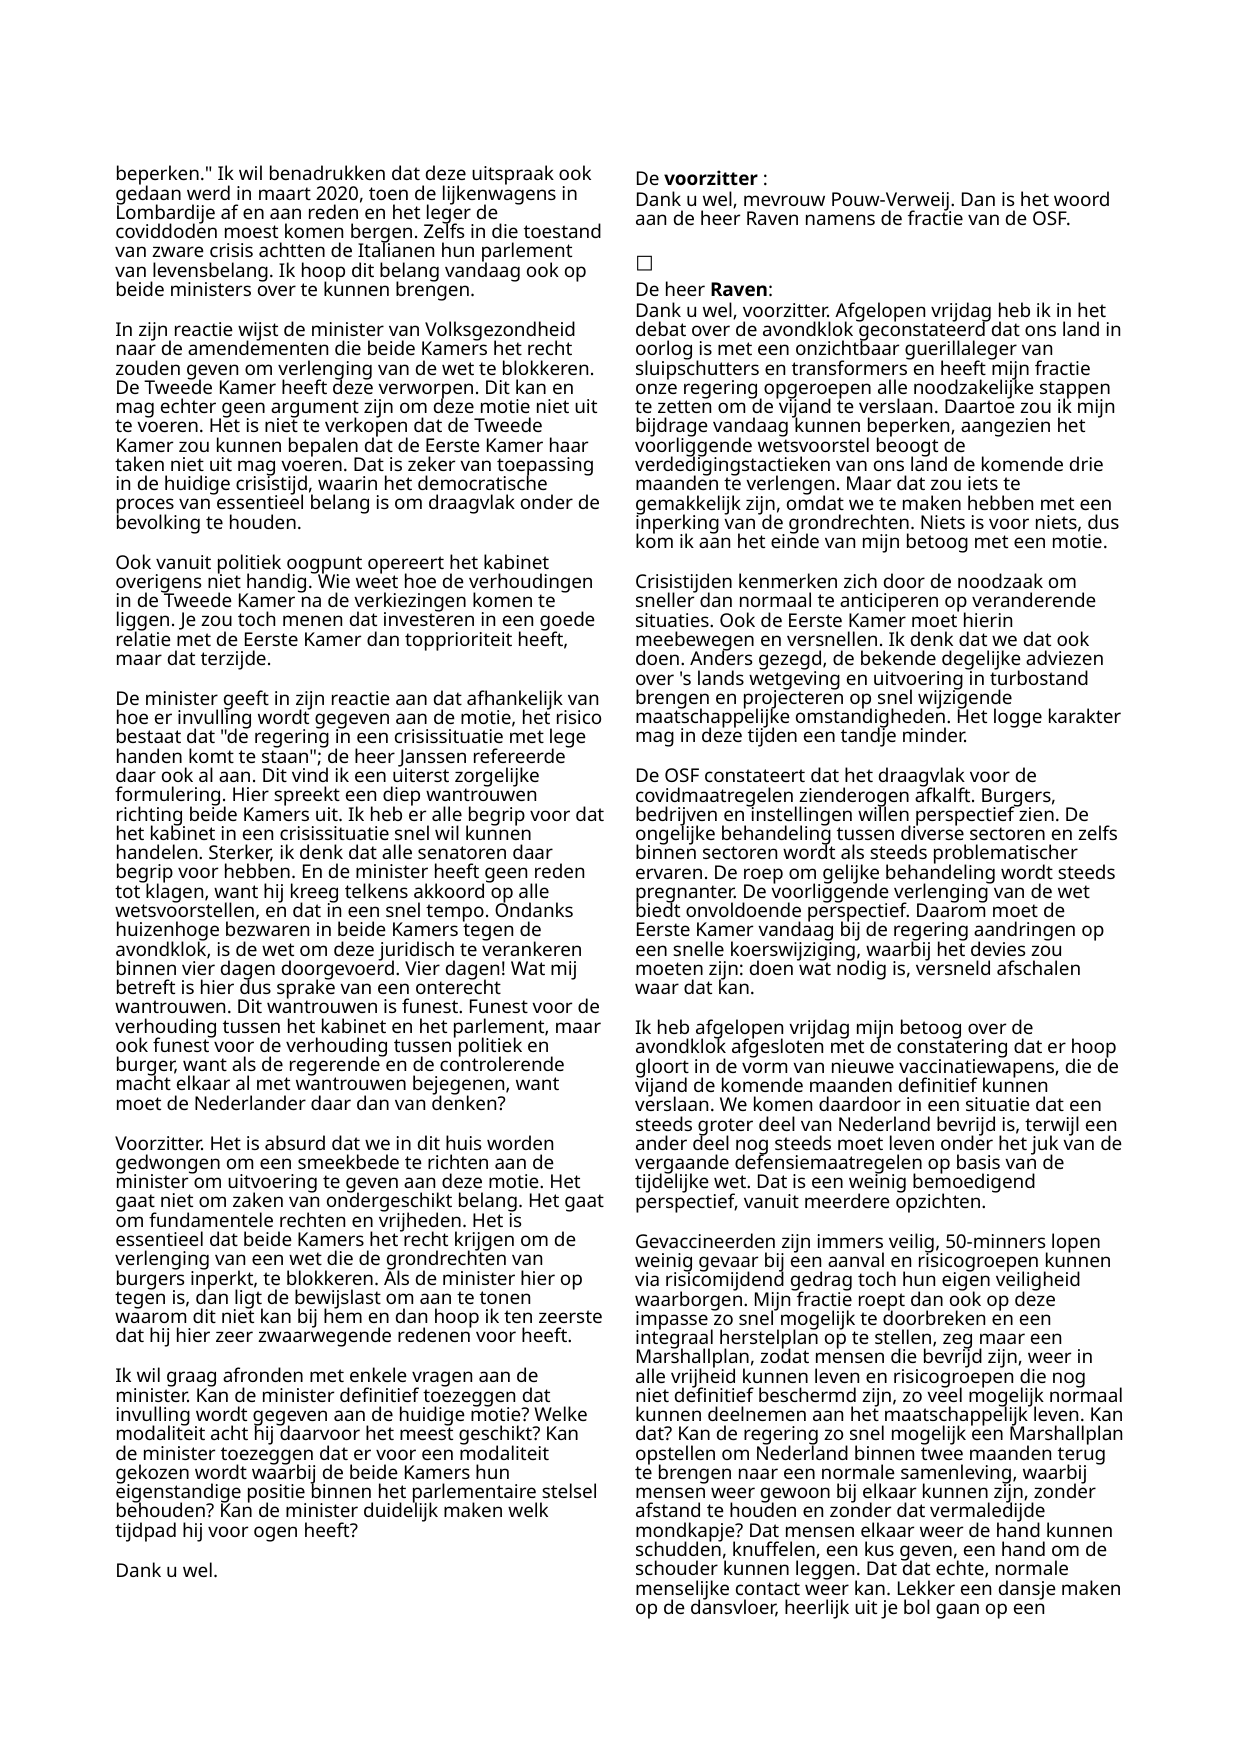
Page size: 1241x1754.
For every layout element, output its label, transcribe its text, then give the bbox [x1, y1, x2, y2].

text In zijn reactie wijst de minister van Volksgezondheid naar de amendementen die beide Kamers het recht zouden geven om verlenging van de wet te blokkeren. De Tweede Kamer heeft deze verworpen. Dit kan en mag echter geen argument zijn om deze motie niet uit te voeren. Het is niet te verkopen dat de Tweede Kamer zou kunnen bepalen dat de Eerste Kamer haar taken niet uit mag voeren. Dat is zeker van toepassing in de huidige crisistijd, waarin het democratische proces van essentieel belang is om draagvlak onder de bevolking te houden. [115, 321, 605, 533]
text Voorzitter. Het is absurd dat we in dit huis worden gedwongen om een smeekbede te richten aan de minister om uitvoering te geven aan deze motie. Het gaat niet om zaken van ondergeschikt belang. Het gaat om fundamentele rechten en vrijheden. Het is essentieel dat beide Kamers het recht krijgen om de verlenging van een wet die de grondrechten van burgers inperkt, te blokkeren. Als de minister hier op tegen is, dan ligt de bewijslast om aan te tonen waarom dit niet kan bij hem en dan hoop ik ten zeerste dat hij hier zeer zwaarwegende redenen voor heeft. [115, 1135, 605, 1347]
text beperken." Ik wil benadrukken dat deze uitspraak ook gedaan werd in maart 2020, toen de lijkenwagens in Lombardije af en aan reden en het leger de coviddoden moest komen bergen. Zelfs in die toestand van zware crisis achtten de Italianen hun parlement van levensbelang. Ik hoop dit belang vandaag ook op beide ministers over te kunnen brengen. [115, 165, 605, 300]
text De OSF constateert dat het draagvlak voor de covidmaatregelen zienderogen afkalft. Burgers, bedrijven en instellingen willen perspectief zien. De ongelijke behandeling tussen diverse sectoren en zelfs binnen sectoren wordt als steeds problematischer ervaren. De roep om gelijke behandeling wordt steeds pregnanter. De voorliggende verlenging van de wet biedt onvoldoende perspectief. Daarom moet de Eerste Kamer vandaag bij de regering aandringen op een snelle koerswijziging, waarbij het devies zou moeten zijn: doen wat nodig is, versneld afschalen waar dat kan. [635, 767, 1125, 998]
text Ook vanuit politiek oogpunt opereert het kabinet overigens niet handig. Wie weet hoe de verhoudingen in de Tweede Kamer na de verkiezingen komen te liggen. Je zou toch menen dat investeren in een goede relatie met de Eerste Kamer dan topprioriteit heeft, maar dat terzijde. [115, 554, 605, 669]
text ⬜ [635, 250, 1125, 276]
text Gevaccineerden zijn immers veilig, 50-minners lopen weinig gevaar bij een aanval en risicogroepen kunnen via risicomijdend gedrag toch hun eigen veiligheid waarborgen. Mijn fractie roept dan ook op deze impasse zo snel mogelijk te doorbreken en een integraal herstelplan op te stellen, zeg maar een Marshallplan, zodat mensen die bevrijd zijn, weer in alle vrijheid kunnen leven en risicogroepen die nog niet definitief beschermd zijn, zo veel mogelijk normaal kunnen deelnemen aan het maatschappelijk leven. Kan dat? Kan de regering zo snel mogelijk een Marshallplan opstellen om Nederland binnen twee maanden terug te brengen naar een normale samenleving, waarbij mensen weer gewoon bij elkaar kunnen zijn, zonder afstand te houden en zonder dat vermaledijde mondkapje? Dat mensen elkaar weer de hand kunnen schudden, knuffelen, een kus geven, een hand om de schouder kunnen leggen. Dat dat echte, normale menselijke contact weer kan. Lekker een dansje maken op de dansvloer, heerlijk uit je bol gaan op een [635, 1233, 1125, 1618]
text De heer Raven: [635, 276, 1125, 302]
text Dank u wel. [115, 1562, 605, 1581]
text De minister geeft in zijn reactie aan dat afhankelijk van hoe er invulling wordt gegeven aan de motie, het risico bestaat dat "de regering in een crisissituatie met lege handen komt te staan"; de heer Janssen refereerde daar ook al aan. Dit vind ik een uiterst zorgelijke formulering. Hier spreekt een diep wantrouwen richting beide Kamers uit. Ik heb er alle begrip voor dat het kabinet in een crisissituatie snel wil kunnen handelen. Sterker, ik denk dat alle senatoren daar begrip voor hebben. En de minister heeft geen reden tot klagen, want hij kreeg telkens akkoord op alle wetsvoorstellen, en dat in een snel tempo. Ondanks huizenhoge bezwaren in beide Kamers tegen de avondklok, is de wet om deze juridisch te verankeren binnen vier dagen doorgevoerd. Vier dagen! Wat mij betreft is hier dus sprake van een onterecht wantrouwen. Dit wantrouwen is funest. Funest voor de verhouding tussen het kabinet en het parlement, maar ook funest voor de verhouding tussen politiek en burger, want als de regerende en de controlerende macht elkaar al met wantrouwen bejegenen, want moet de Nederlander daar dan van denken? [115, 690, 605, 1114]
text Ik wil graag afronden met enkele vragen aan de minister. Kan de minister definitief toezeggen dat invulling wordt gegeven aan de huidige motie? Welke modaliteit acht hij daarvoor het meest geschikt? Kan de minister toezeggen dat er voor een modaliteit gekozen wordt waarbij de beide Kamers hun eigenstandige positie binnen het parlementaire stelsel behouden? Kan de minister duidelijk maken welk tijdpad hij voor ogen heeft? [115, 1367, 605, 1541]
text Ik heb afgelopen vrijdag mijn betoog over de avondklok afgesloten met de constatering dat er hoop gloort in de vorm van nieuwe vaccinatiewapens, die de vijand de komende maanden definitief kunnen verslaan. We komen daardoor in een situatie dat een steeds groter deel van Nederland bevrijd is, terwijl een ander deel nog steeds moet leven onder het juk van de vergaande defensiemaatregelen op basis van de tijdelijke wet. Dat is een weinig bemoedigend perspectief, vanuit meerdere opzichten. [635, 1019, 1125, 1212]
text Dank u wel, mevrouw Pouw-Verweij. Dan is het woord aan de heer Raven namens de fractie van de OSF. [635, 191, 1125, 229]
text De voorzitter : [635, 165, 1125, 191]
text Dank u wel, voorzitter. Afgelopen vrijdag heb ik in het debat over de avondklok geconstateerd dat ons land in oorlog is met een onzichtbaar guerillaleger van sluipschutters en transformers en heeft mijn fractie onze regering opgeroepen alle noodzakelijke stappen te zetten om de vijand te verslaan. Daartoe zou ik mijn bijdrage vandaag kunnen beperken, aangezien het voorliggende wetsvoorstel beoogt de verdedigingstactieken van ons land de komende drie maanden te verlengen. Maar dat zou iets te gemakkelijk zijn, omdat we te maken hebben met een inperking van de grondrechten. Niets is voor niets, dus kom ik aan het einde van mijn betoog met een motie. [635, 302, 1125, 552]
text Crisistijden kenmerken zich door de noodzaak om sneller dan normaal te anticiperen op veranderende situaties. Ook de Eerste Kamer moet hierin meebewegen en versnellen. Ik denk dat we dat ook doen. Anders gezegd, de bekende degelijke adviezen over 's lands wetgeving en uitvoering in turbostand brengen en projecteren op snel wijzigende maatschappelijke omstandigheden. Het logge karakter mag in deze tijden een tandje minder. [635, 573, 1125, 747]
